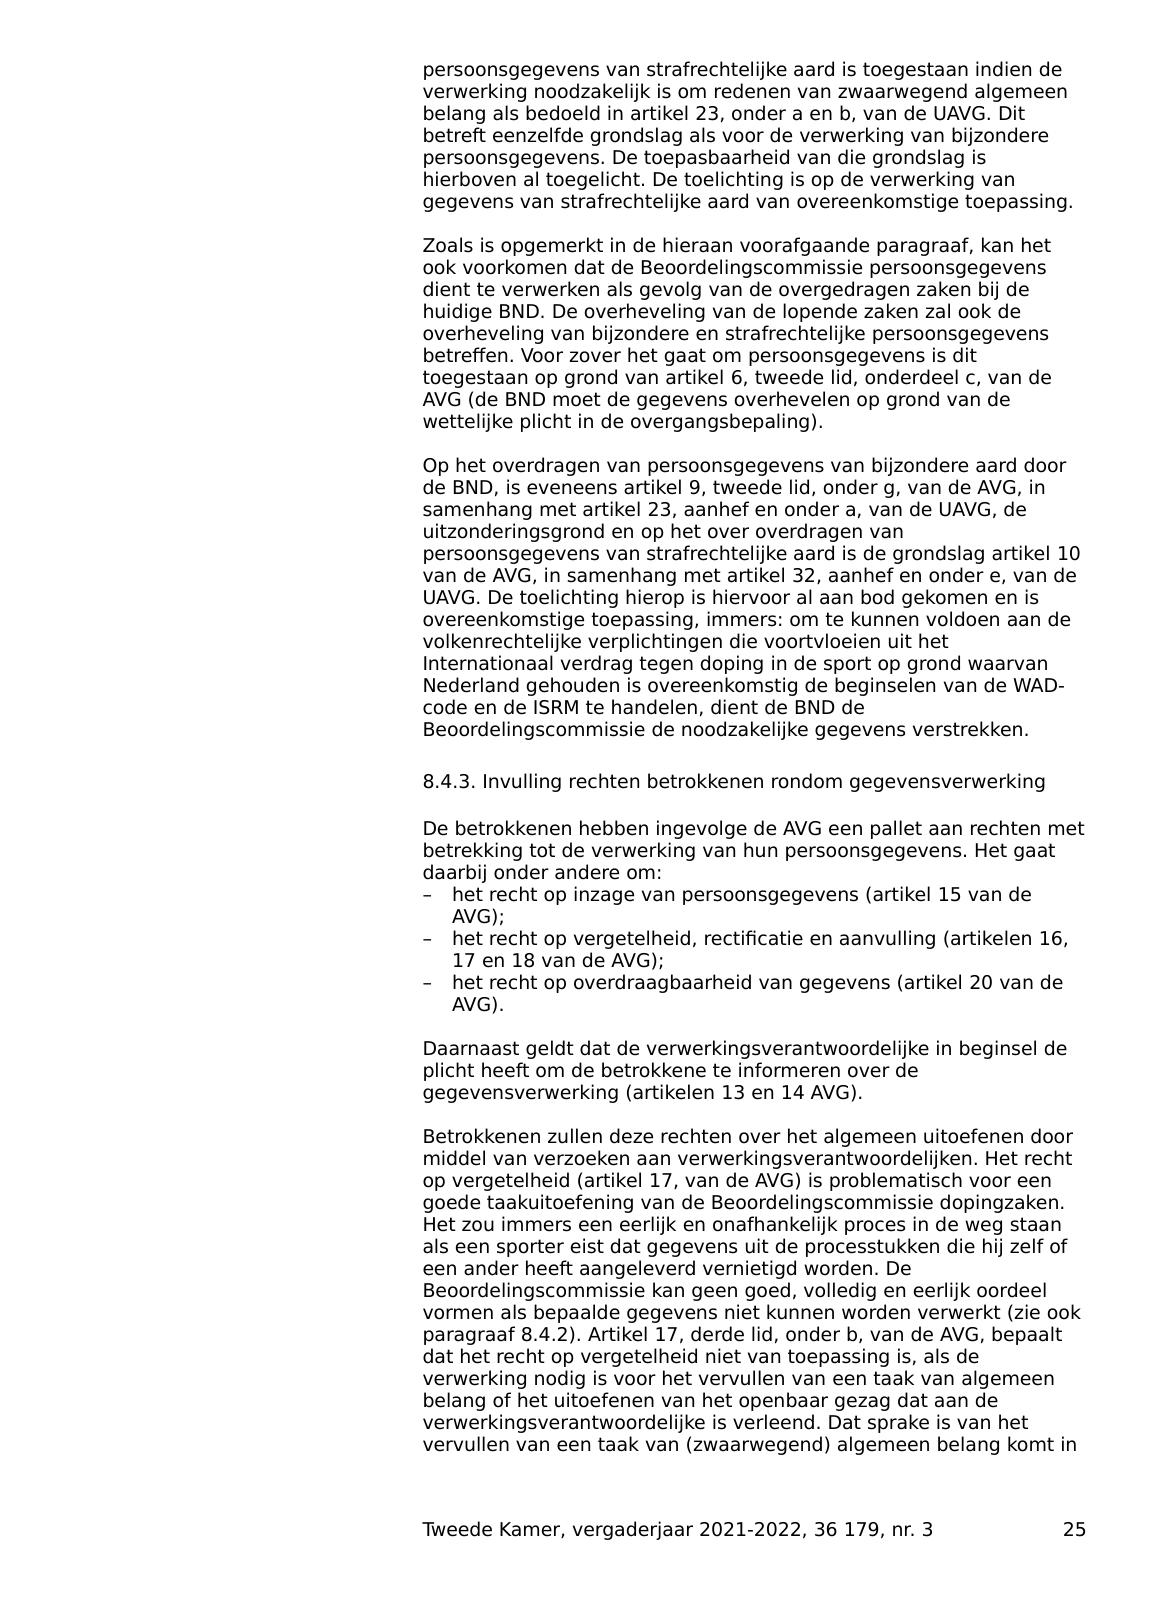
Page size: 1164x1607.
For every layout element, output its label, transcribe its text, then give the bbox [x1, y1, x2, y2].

text De betrokkenen hebben ingevolge de AVG een pallet aan rechten met betrekking tot de verwerking van hun persoonsgegevens. Het gaat daarbij onder andere om: [422, 818, 1087, 884]
text Daarnaast geldt dat de verwerkingsverantwoordelijke in beginsel de plicht heeft om de betrokkene te informeren over de gegevensverwerking (artikelen 13 en 14 AVG). [422, 1038, 1087, 1104]
text – het recht op vergetelheid, rectificatie en aanvulling (artikelen 16, 17 en 18 van de AVG); [422, 928, 1087, 972]
text persoonsgegevens van strafrechtelijke aard is toegestaan indien de verwerking noodzakelijk is om redenen van zwaarwegend algemeen belang als bedoeld in artikel 23, onder a en b, van de UAVG. Dit betreft eenzelfde grondslag als voor de verwerking van bijzondere persoonsgegevens. De toepasbaarheid van die grondslag is hierboven al toegelicht. De toelichting is op de verwerking van gegevens van strafrechtelijke aard van overeenkomstige toepassing. [422, 59, 1087, 213]
text Zoals is opgemerkt in de hieraan voorafgaande paragraaf, kan het ook voorkomen dat de Beoordelingscommissie persoonsgegevens dient te verwerken als gevolg van de overgedragen zaken bij de huidige BND. De overheveling van de lopende zaken zal ook de overheveling van bijzondere en strafrechtelijke persoonsgegevens betreffen. Voor zover het gaat om persoonsgegevens is dit toegestaan op grond van artikel 6, tweede lid, onderdeel c, van de AVG (de BND moet de gegevens overhevelen op grond van de wettelijke plicht in de overgangsbepaling). [422, 235, 1087, 433]
text – het recht op overdraagbaarheid van gegevens (artikel 20 van de AVG). [422, 972, 1087, 1016]
text – het recht op inzage van persoonsgegevens (artikel 15 van de AVG); [422, 884, 1087, 928]
subtitle 8.4.3. Invulling rechten betrokkenen rondom gegevensverwerking [422, 771, 1087, 793]
text Betrokkenen zullen deze rechten over het algemeen uitoefenen door middel van verzoeken aan verwerkingsverantwoordelijken. Het recht op vergetelheid (artikel 17, van de AVG) is problematisch voor een goede taakuitoefening van de Beoordelingscommissie dopingzaken. Het zou immers een eerlijk en onafhankelijk proces in de weg staan als een sporter eist dat gegevens uit de processtukken die hij zelf of een ander heeft aangeleverd vernietigd worden. De Beoordelingscommissie kan geen goed, volledig en eerlijk oordeel vormen als bepaalde gegevens niet kunnen worden verwerkt (zie ook paragraaf 8.4.2). Artikel 17, derde lid, onder b, van de AVG, bepaalt dat het recht op vergetelheid niet van toepassing is, als de verwerking nodig is voor het vervullen van een taak van algemeen belang of het uitoefenen van het openbaar gezag dat aan de verwerkingsverantwoordelijke is verleend. Dat sprake is van het vervullen van een taak van (zwaarwegend) algemeen belang komt in [422, 1126, 1087, 1456]
text Op het overdragen van persoonsgegevens van bijzondere aard door de BND, is eveneens artikel 9, tweede lid, onder g, van de AVG, in samenhang met artikel 23, aanhef en onder a, van de UAVG, de uitzonderingsgrond en op het over overdragen van persoonsgegevens van strafrechtelijke aard is de grondslag artikel 10 van de AVG, in samenhang met artikel 32, aanhef en onder e, van de UAVG. De toelichting hierop is hiervoor al aan bod gekomen en is overeenkomstige toepassing, immers: om te kunnen voldoen aan de volkenrechtelijke verplichtingen die voortvloeien uit het Internationaal verdrag tegen doping in de sport op grond waarvan Nederland gehouden is overeenkomstig de beginselen van de WAD-code en de ISRM te handelen, dient de BND de Beoordelingscommissie de noodzakelijke gegevens verstrekken. [422, 455, 1087, 741]
